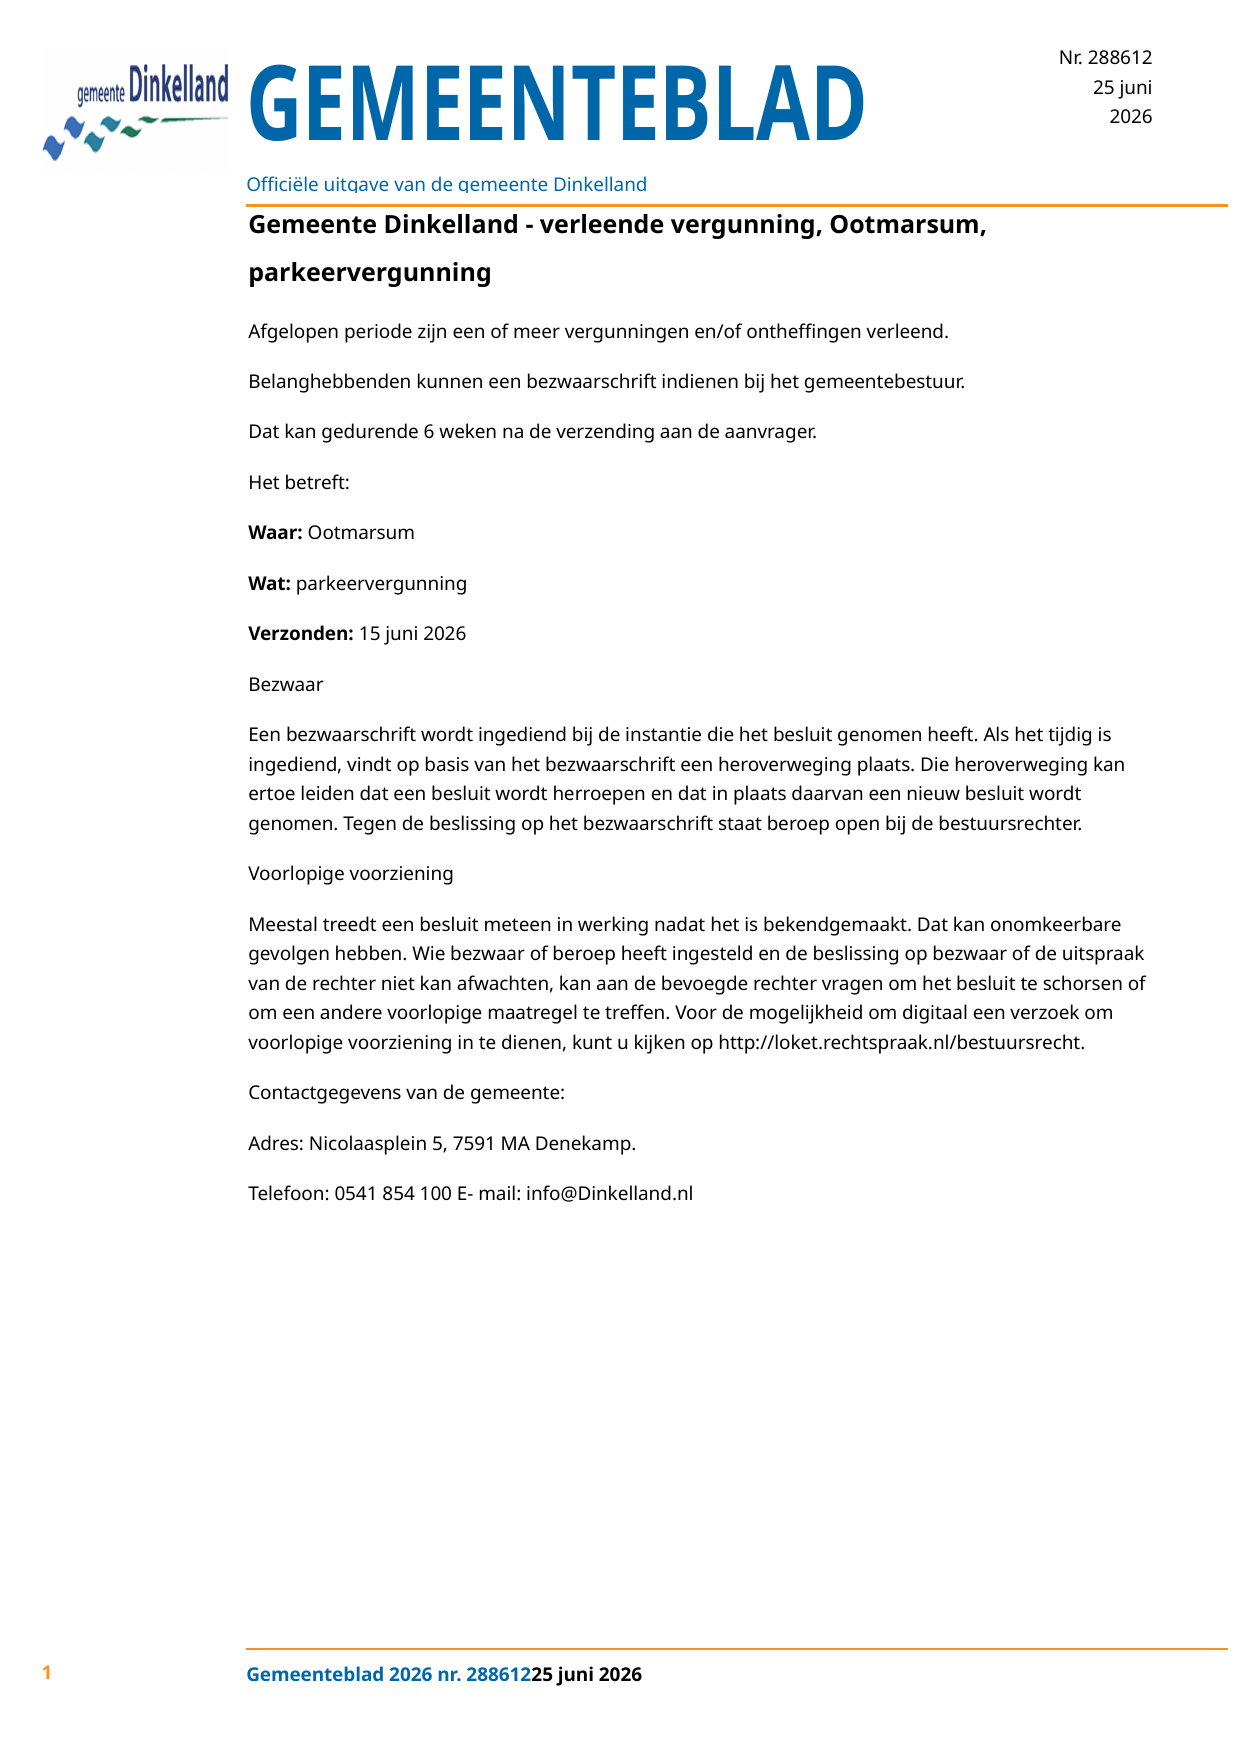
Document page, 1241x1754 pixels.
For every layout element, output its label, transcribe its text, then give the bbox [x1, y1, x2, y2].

text Belanghebbenden kunnen een bezwaarschrift indienen bij het gemeentebestuur. [248, 368, 1152, 394]
text Afgelopen periode zijn een of meer vergunningen en/of ontheffingen verleend. [248, 318, 1152, 344]
text Waar: Ootmarsum [248, 519, 1152, 545]
text Contactgegevens van de gemeente: [248, 1079, 1152, 1105]
text Adres: Nicolaasplein 5, 7591 MA Denekamp. [248, 1130, 1152, 1156]
text Voorlopige voorziening [248, 860, 1152, 886]
text Telefoon: 0541 854 100 E- mail: info@Dinkelland.nl [248, 1180, 1152, 1206]
text Het betreft: [248, 469, 1152, 495]
text Gemeente Dinkelland - verleende vergunning, Ootmarsum, parkeervergunning [248, 207, 1152, 288]
text Dat kan gedurende 6 weken na de verzending aan de aanvrager. [248, 419, 1152, 444]
text Meestal treedt een besluit meteen in werking nadat het is bekendgemaakt. Dat kan onomkeerbare gevolgen hebben. Wie bezwaar of beroep heeft ingesteld en de beslissing op bezwaar of de uitspraak van de rechter niet kan afwachten, kan aan de bevoegde rechter vragen om het besluit te schorsen of om een andere voorlopige maatregel te treffen. Voor de mogelijkheid om digitaal een verzoek om voorlopige voorziening in te dienen, kunt u kijken op http://loket.rechtspraak.nl/bestuursrecht. [248, 911, 1152, 1055]
picture [41, 47, 231, 172]
text Bezwaar [248, 671, 1152, 697]
text Een bezwaarschrift wordt ingediend bij de instantie die het besluit genomen heeft. Als het tijdig is ingediend, vindt op basis van het bezwaarschrift een heroverweging plaats. Die heroverweging kan ertoe leiden dat een besluit wordt herroepen en dat in plaats daarvan een nieuw besluit wordt genomen. Tegen de beslissing op het bezwaarschrift staat beroep open bij de bestuursrechter. [248, 721, 1152, 836]
text Wat: parkeervergunning [248, 570, 1152, 596]
text Verzonden: 15 juni 2026 [248, 620, 1152, 646]
